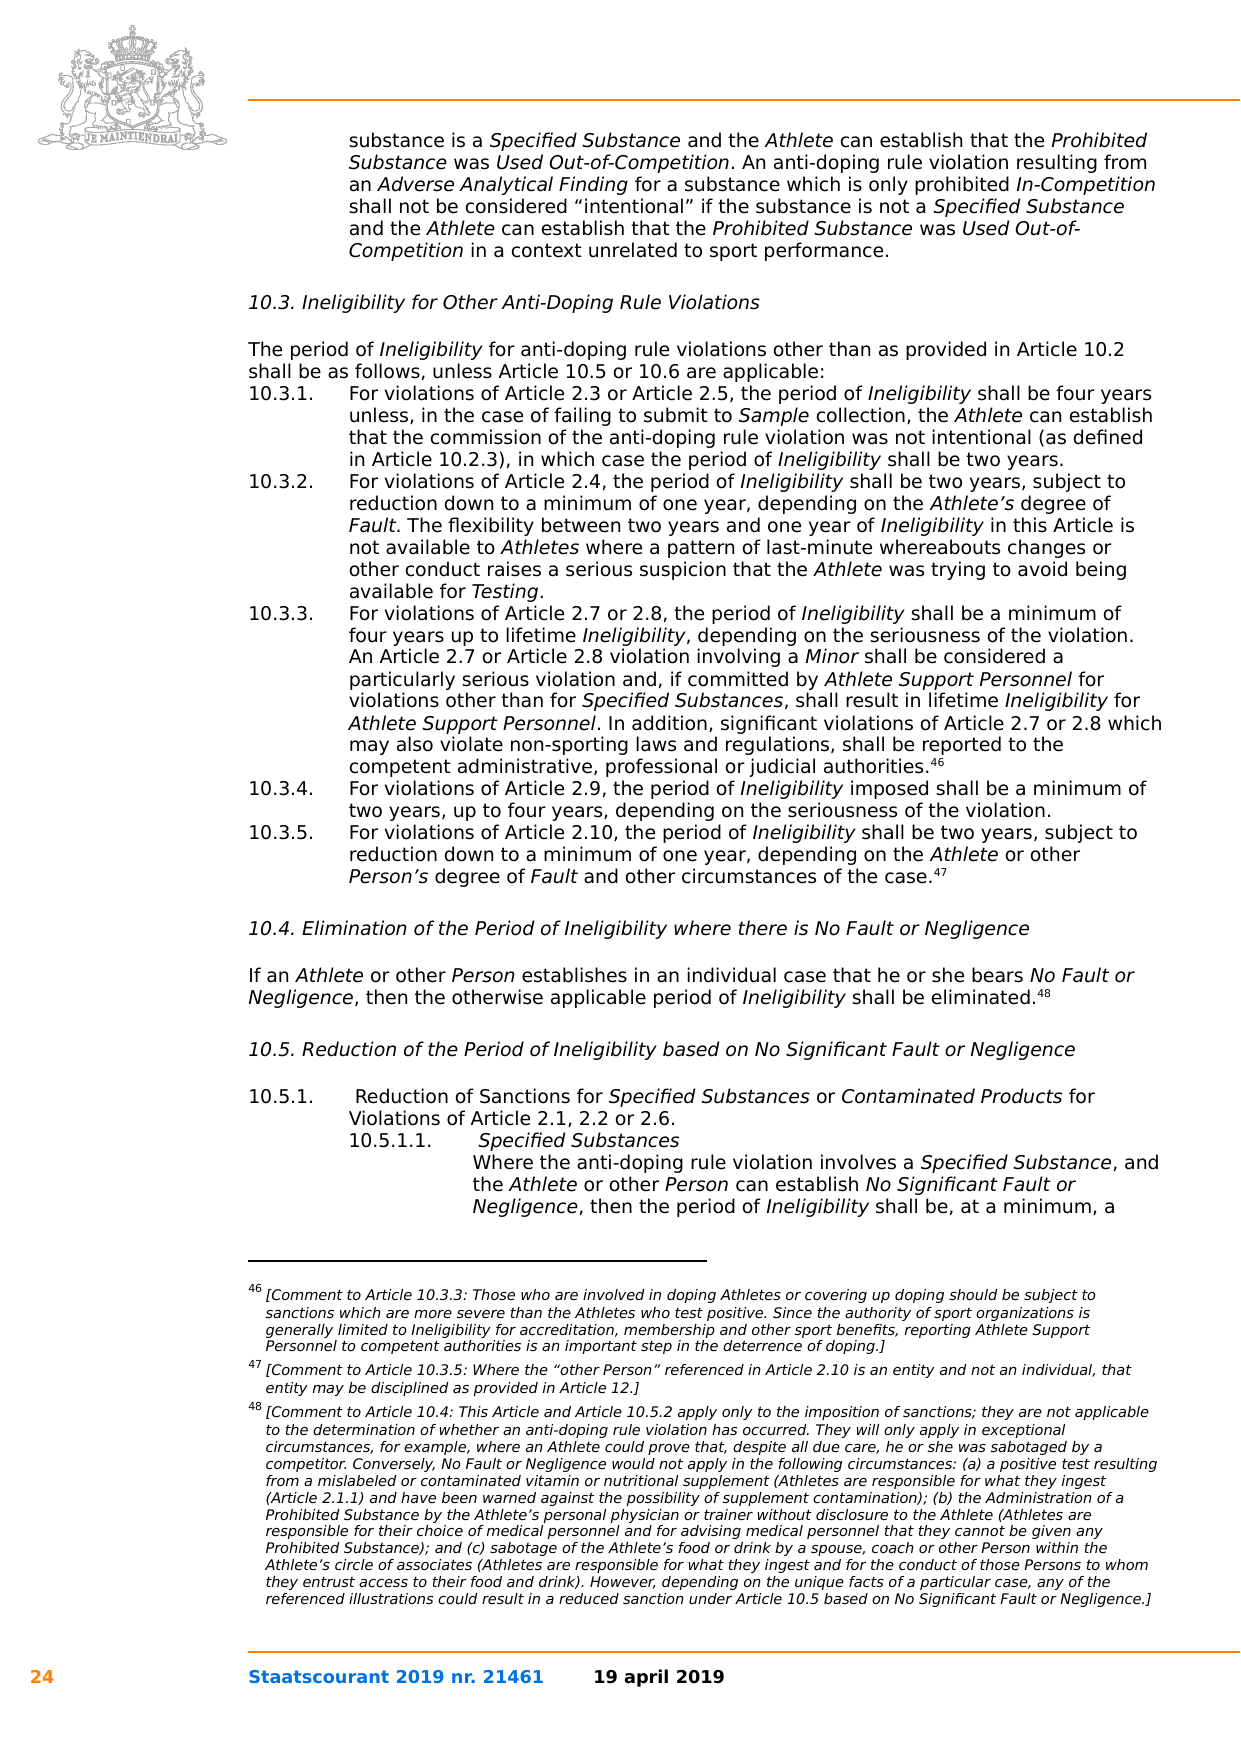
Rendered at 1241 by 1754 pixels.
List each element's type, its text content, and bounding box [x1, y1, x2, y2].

text [Comment to Article 10.3.5: Where the “other Person” referenced in Article 2.10 is an entity and not an individual, that entity may be disciplined as provided in Article 12.] [248, 1358, 1163, 1397]
text 10.5.1. Reduction of Sanctions for Specified Substances or Contaminated Products for Violations of Article 2.1, 2.2 or 2.6. [248, 1086, 1163, 1130]
text [Comment to Article 10.3.3: Those who are involved in doping Athletes or covering up doping should be subject to sanctions which are more severe than the Athletes who test positive. Since the authority of sport organizations is generally limited to Ineligibility for accreditation, membership and other sport benefits, reporting Athlete Support Personnel to competent authorities is an important step in the deterrence of doping.] [248, 1283, 1163, 1355]
subtitle 10.5. Reduction of the Period of Ineligibility based on No Significant Fault or Negligence [248, 1039, 1163, 1061]
text 10.3.5. For violations of Article 2.10, the period of Ineligibility shall be two years, subject to reduction down to a minimum of one year, depending on the Athlete or other Person’s degree of Fault and other circumstances of the case. [248, 822, 1163, 888]
text Where the anti-doping rule violation involves a Specified Substance, and the Athlete or other Person can establish No Significant Fault or Negligence, then the period of Ineligibility shall be, at a minimum, a [472, 1152, 1163, 1218]
text 10.5.1.1. Specified Substances [348, 1130, 1163, 1152]
subtitle 10.4. Elimination of the Period of Ineligibility where there is No Fault or Negligence [248, 918, 1163, 940]
text 10.3.3. For violations of Article 2.7 or 2.8, the period of Ineligibility shall be a minimum of four years up to lifetime Ineligibility, depending on the seriousness of the violation. An Article 2.7 or Article 2.8 violation involving a Minor shall be considered a particularly serious violation and, if committed by Athlete Support Personnel for violations other than for Specified Substances, shall result in lifetime Ineligibility for Athlete Support Personnel. In addition, significant violations of Article 2.7 or 2.8 which may also violate non-sporting laws and regulations, shall be reported to the competent administrative, professional or judicial authorities. [248, 602, 1163, 778]
text substance is a Specified Substance and the Athlete can establish that the Prohibited Substance was Used Out-of-Competition. An anti-doping rule violation resulting from an Adverse Analytical Finding for a substance which is only prohibited In-Competition shall not be considered “intentional” if the substance is not a Specified Substance and the Athlete can establish that the Prohibited Substance was Used Out-of-Competition in a context unrelated to sport performance. [248, 130, 1163, 262]
picture [38, 25, 227, 150]
text The period of Ineligibility for anti-doping rule violations other than as provided in Article 10.2 shall be as follows, unless Article 10.5 or 10.6 are applicable: [248, 339, 1163, 383]
text 10.3.1. For violations of Article 2.3 or Article 2.5, the period of Ineligibility shall be four years unless, in the case of failing to submit to Sample collection, the Athlete can establish that the commission of the anti-doping rule violation was not intentional (as defined in Article 10.2.3), in which case the period of Ineligibility shall be two years. [248, 383, 1163, 471]
text 10.3.4. For violations of Article 2.9, the period of Ineligibility imposed shall be a minimum of two years, up to four years, depending on the seriousness of the violation. [248, 778, 1163, 822]
subtitle 10.3. Ineligibility for Other Anti-Doping Rule Violations [248, 292, 1163, 314]
text If an Athlete or other Person establishes in an individual case that he or she bears No Fault or Negligence, then the otherwise applicable period of Ineligibility shall be eliminated. [248, 965, 1163, 1009]
text [Comment to Article 10.4: This Article and Article 10.5.2 apply only to the imposition of sanctions; they are not applicable to the determination of whether an anti-doping rule violation has occurred. They will only apply in exceptional circumstances, for example, where an Athlete could prove that, despite all due care, he or she was sabotaged by a competitor. Conversely, No Fault or Negligence would not apply in the following circumstances: (a) a positive test resulting from a mislabeled or contaminated vitamin or nutritional supplement (Athletes are responsible for what they ingest (Article 2.1.1) and have been warned against the possibility of supplement contamination); (b) the Administration of a Prohibited Substance by the Athlete’s personal physician or trainer without disclosure to the Athlete (Athletes are responsible for their choice of medical personnel and for advising medical personnel that they cannot be given any Prohibited Substance); and (c) sabotage of the Athlete’s food or drink by a spouse, coach or other Person within the Athlete’s circle of associates (Athletes are responsible for what they ingest and for the conduct of those Persons to whom they entrust access to their food and drink). However, depending on the unique facts of a particular case, any of the referenced illustrations could result in a reduced sanction under Article 10.5 based on No Significant Fault or Negligence.] [248, 1400, 1163, 1608]
text 10.3.2. For violations of Article 2.4, the period of Ineligibility shall be two years, subject to reduction down to a minimum of one year, depending on the Athlete’s degree of Fault. The flexibility between two years and one year of Ineligibility in this Article is not available to Athletes where a pattern of last-minute whereabouts changes or other conduct raises a serious suspicion that the Athlete was trying to avoid being available for Testing. [248, 471, 1163, 602]
